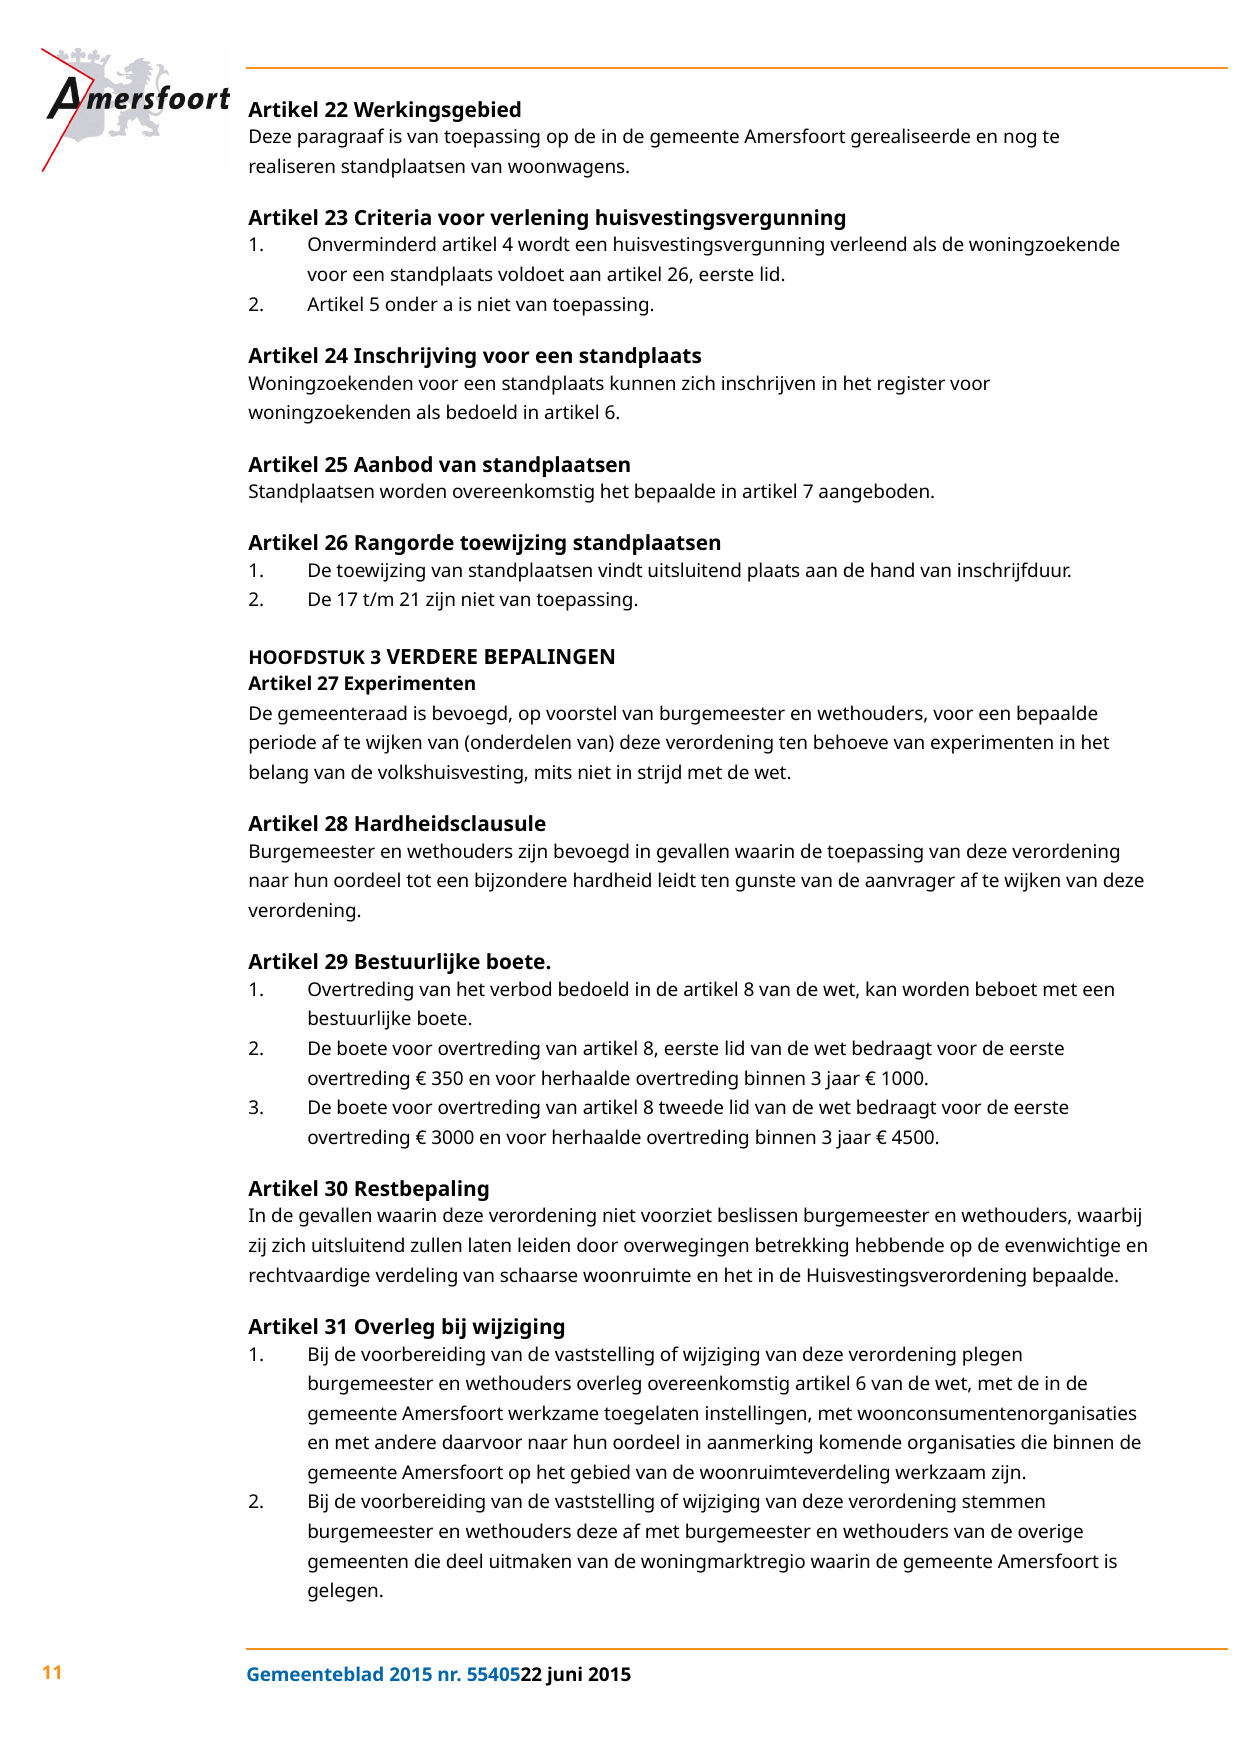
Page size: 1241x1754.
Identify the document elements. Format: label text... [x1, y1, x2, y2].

text Artikel 23 Criteria voor verlening huisvestingsvergunning [248, 203, 1152, 232]
text Artikel 27 Experimenten [248, 670, 1152, 696]
list Artikel 5 onder a is niet van toepassing. [248, 291, 1152, 317]
picture [41, 47, 231, 172]
text Standplaatsen worden overeenkomstig het bepaalde in artikel 7 aangeboden. [248, 478, 1152, 504]
text In de gevallen waarin deze verordening niet voorziet beslissen burgemeester en wethouders, waarbij zij zich uitsluitend zullen laten leiden door overwegingen betrekking hebbende op de evenwichtige en rechtvaardige verdeling van schaarse woonruimte en het in de Huisvestingsverordening bepaalde. [248, 1203, 1152, 1288]
text Deze paragraaf is van toepassing op de in de gemeente Amersfoort gerealiseerde en nog te realiseren standplaatsen van woonwagens. [248, 123, 1152, 178]
list Bij de voorbereiding van de vaststelling of wijziging van deze verordening plegen burgemeester en wethouders overleg overeenkomstig artikel 6 van de wet, met de in de gemeente Amersfoort werkzame toegelaten instellingen, met woonconsumentenorganisaties en met andere daarvoor naar hun oordeel in aanmerking komende organisaties die binnen de gemeente Amersfoort op het gebied van de woonruimteverdeling werkzaam zijn. [248, 1341, 1152, 1485]
text Woningzoekenden voor een standplaats kunnen zich inschrijven in het register voor woningzoekenden als bedoeld in artikel 6. [248, 370, 1152, 425]
text Artikel 29 Bestuurlijke boete. [248, 947, 1152, 976]
text Artikel 24 Inschrijving voor een standplaats [248, 341, 1152, 370]
text Artikel 28 Hardheidsclausule [248, 809, 1152, 838]
list Bij de voorbereiding van de vaststelling of wijziging van deze verordening stemmen burgemeester en wethouders deze af met burgemeester en wethouders van de overige gemeenten die deel uitmaken van de woningmarktregio waarin de gemeente Amersfoort is gelegen. [248, 1489, 1152, 1603]
text Burgemeester en wethouders zijn bevoegd in gevallen waarin de toepassing van deze verordening naar hun oordeel tot een bijzondere hardheid leidt ten gunste van de aanvrager af te wijken van deze verordening. [248, 838, 1152, 923]
list Onverminderd artikel 4 wordt een huisvestingsvergunning verleend als de woningzoekende voor een standplaats voldoet aan artikel 26, eerste lid. [248, 232, 1152, 287]
list De boete voor overtreding van artikel 8 tweede lid van de wet bedraagt voor de eerste overtreding € 3000 en voor herhaalde overtreding binnen 3 jaar € 4500. [248, 1094, 1152, 1149]
list De boete voor overtreding van artikel 8, eerste lid van de wet bedraagt voor de eerste overtreding € 350 en voor herhaalde overtreding binnen 3 jaar € 1000. [248, 1035, 1152, 1090]
list Overtreding van het verbod bedoeld in de artikel 8 van de wet, kan worden beboet met een bestuurlijke boete. [248, 976, 1152, 1031]
text Artikel 25 Aanbod van standplaatsen [248, 450, 1152, 478]
text Artikel 26 Rangorde toewijzing standplaatsen [248, 528, 1152, 557]
text Artikel 31 Overleg bij wijziging [248, 1312, 1152, 1341]
list De 17 t/m 21 zijn niet van toepassing. [248, 587, 1152, 612]
list De toewijzing van standplaatsen vindt uitsluitend plaats aan de hand van inschrijfduur. [248, 557, 1152, 583]
text Artikel 30 Restbepaling [248, 1174, 1152, 1203]
text Artikel 22 Werkingsgebied [248, 95, 1152, 123]
text De gemeenteraad is bevoegd, op voorstel van burgemeester en wethouders, voor een bepaalde periode af te wijken van (onderdelen van) deze verordening ten behoeve van experimenten in het belang van de volkshuisvesting, mits niet in strijd met de wet. [248, 700, 1152, 785]
text HOOFDSTUK 3 VERDERE BEPALINGEN [248, 642, 1152, 670]
